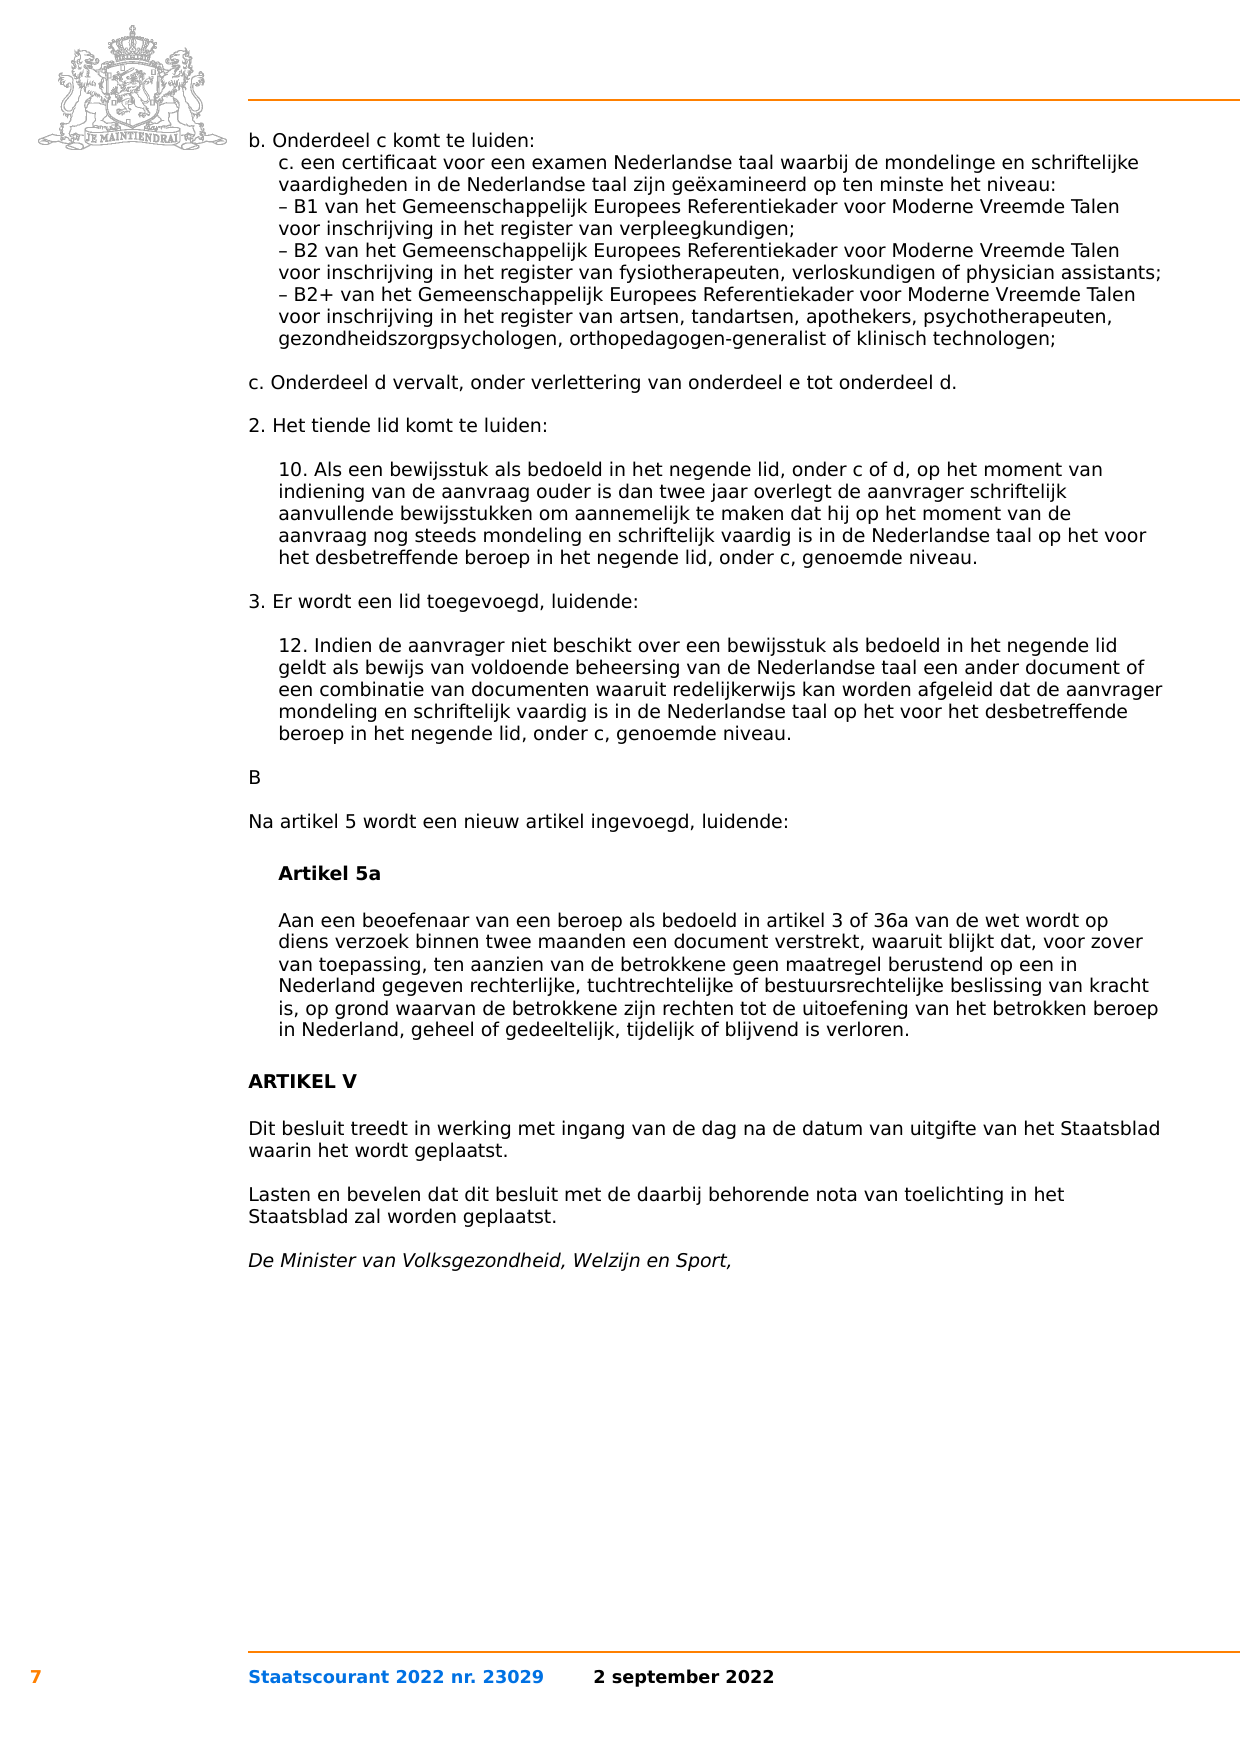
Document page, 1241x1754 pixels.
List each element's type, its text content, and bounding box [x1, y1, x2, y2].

text – B1 van het Gemeenschappelijk Europees Referentiekader voor Moderne Vreemde Talen voor inschrijving in het register van verpleegkundigen; [278, 196, 1163, 240]
text 3. Er wordt een lid toegevoegd, luidende: [248, 591, 1163, 613]
text b. Onderdeel c komt te luiden: [248, 130, 1163, 152]
text Aan een beoefenaar van een beroep als bedoeld in artikel 3 of 36a van de wet wordt op diens verzoek binnen twee maanden een document verstrekt, waaruit blijkt dat, voor zover van toepassing, ten aanzien van de betrokkene geen maatregel berustend op een in Nederland gegeven rechterlijke, tuchtrechtelijke of bestuursrechtelijke beslissing van kracht is, op grond waarvan de betrokkene zijn rechten tot de uitoefening van het betrokken beroep in Nederland, geheel of gedeeltelijk, tijdelijk of blijvend is verloren. [278, 909, 1163, 1041]
text 2. Het tiende lid komt te luiden: [248, 415, 1163, 437]
text – B2+ van het Gemeenschappelijk Europees Referentiekader voor Moderne Vreemde Talen voor inschrijving in het register van artsen, tandartsen, apothekers, psychotherapeuten, gezondheidszorgpsychologen, orthopedagogen-generalist of klinisch technologen; [278, 284, 1163, 350]
text Na artikel 5 wordt een nieuw artikel ingevoegd, luidende: [248, 811, 1163, 832]
text c. een certificaat voor een examen Nederlandse taal waarbij de mondelinge en schriftelijke vaardigheden in de Nederlandse taal zijn geëxamineerd op ten minste het niveau: [278, 152, 1163, 196]
text De Minister van Volksgezondheid, Welzijn en Sport, [248, 1250, 1163, 1272]
text B [248, 767, 1163, 789]
picture [38, 25, 227, 150]
text 12. Indien de aanvrager niet beschikt over een bewijsstuk als bedoeld in het negende lid geldt als bewijs van voldoende beheersing van de Nederlandse taal een ander document of een combinatie van documenten waaruit redelijkerwijs kan worden afgeleid dat de aanvrager mondeling en schriftelijk vaardig is in de Nederlandse taal op het voor het desbetreffende beroep in het negende lid, onder c, genoemde niveau. [278, 635, 1163, 745]
subtitle ARTIKEL V [248, 1071, 1163, 1093]
text – B2 van het Gemeenschappelijk Europees Referentiekader voor Moderne Vreemde Talen voor inschrijving in het register van fysiotherapeuten, verloskundigen of physician assistants; [278, 240, 1163, 284]
text c. Onderdeel d vervalt, onder verlettering van onderdeel e tot onderdeel d. [248, 372, 1163, 393]
text Lasten en bevelen dat dit besluit met de daarbij behorende nota van toelichting in het Staatsblad zal worden geplaatst. [248, 1184, 1163, 1228]
text Dit besluit treedt in werking met ingang van de dag na de datum van uitgifte van het Staatsblad waarin het wordt geplaatst. [248, 1118, 1163, 1162]
subtitle Artikel 5a [278, 862, 1163, 884]
text 10. Als een bewijsstuk als bedoeld in het negende lid, onder c of d, op het moment van indiening van de aanvraag ouder is dan twee jaar overlegt de aanvrager schriftelijk aanvullende bewijsstukken om aannemelijk te maken dat hij op het moment van de aanvraag nog steeds mondeling en schriftelijk vaardig is in de Nederlandse taal op het voor het desbetreffende beroep in het negende lid, onder c, genoemde niveau. [278, 459, 1163, 569]
